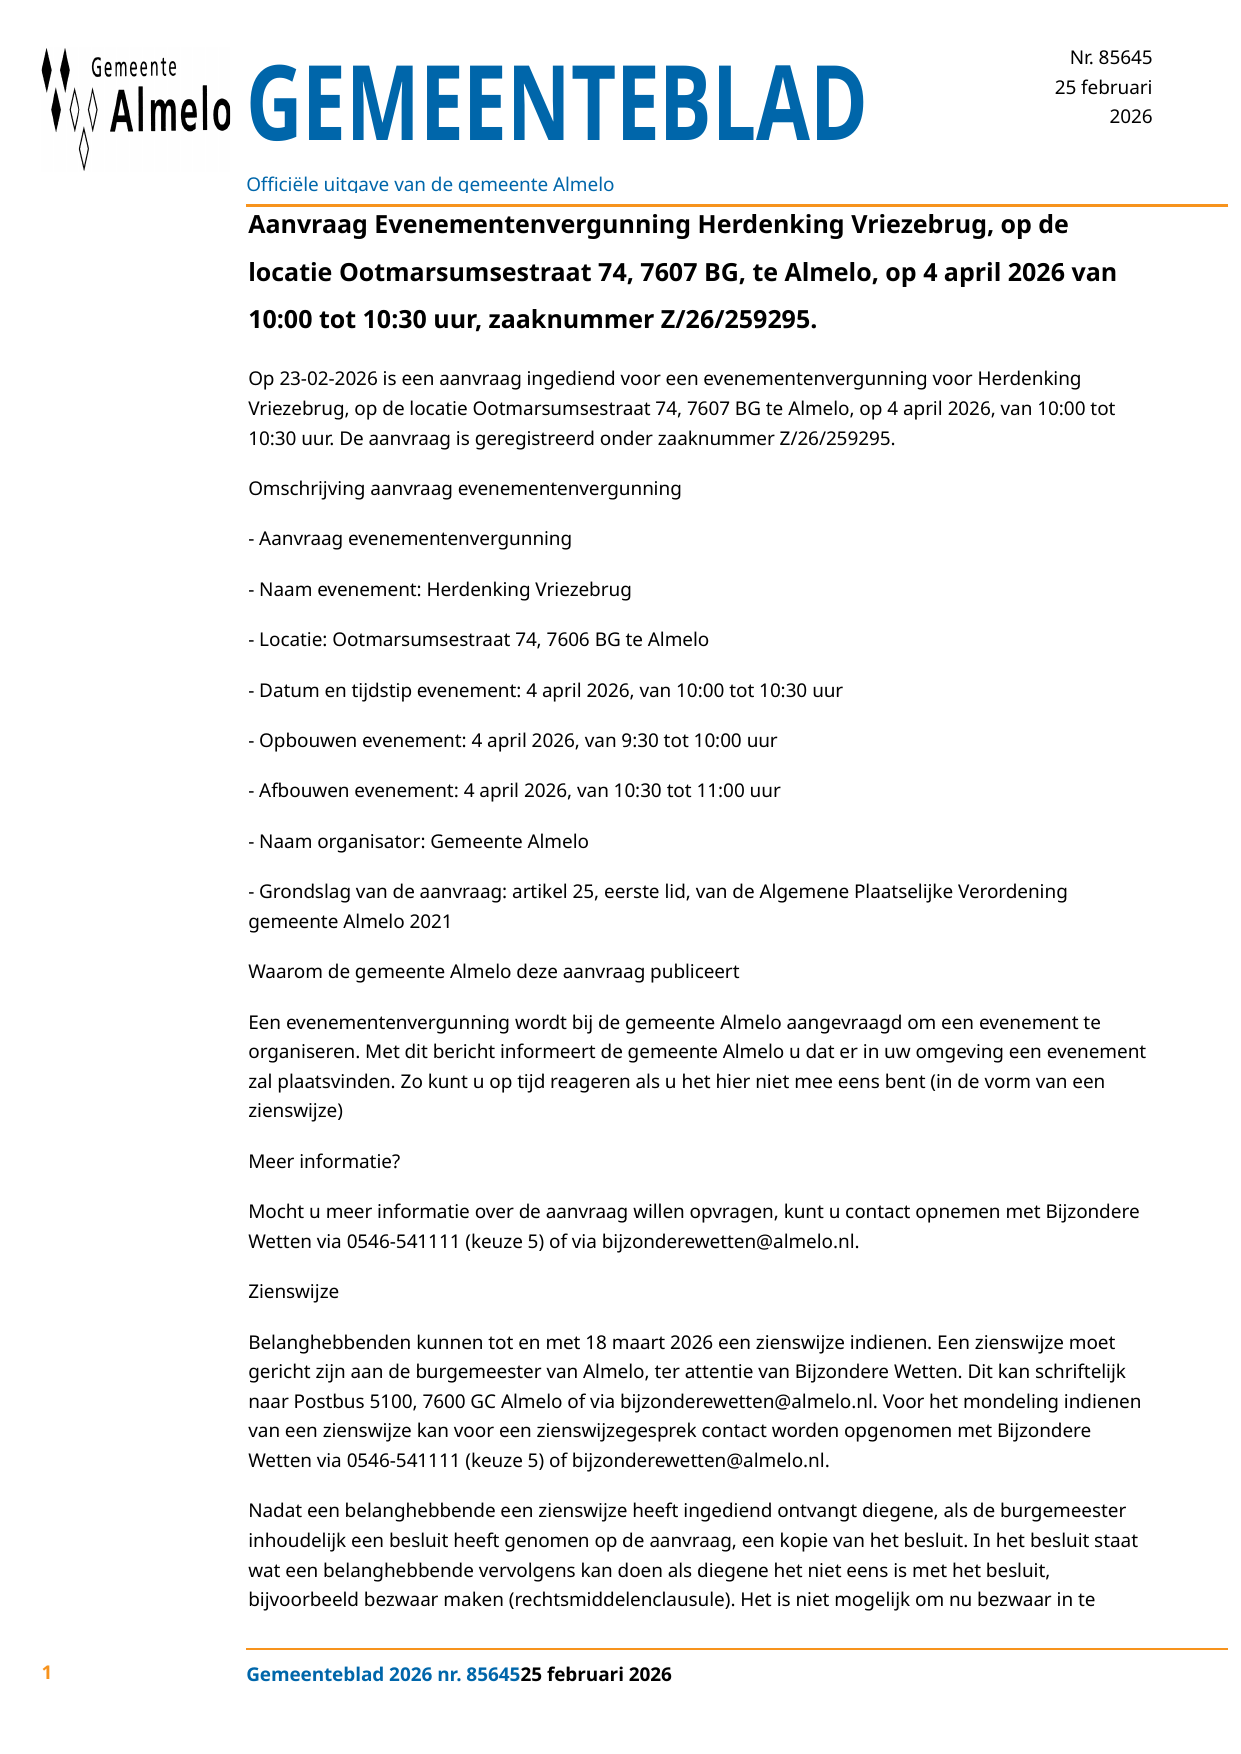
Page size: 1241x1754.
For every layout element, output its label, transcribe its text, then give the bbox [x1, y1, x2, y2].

text Omschrijving aanvraag evenementenvergunning [248, 475, 1152, 501]
picture [41, 47, 231, 172]
text Mocht u meer informatie over de aanvraag willen opvragen, kunt u contact opnemen met Bijzondere Wetten via 0546-541111 (keuze 5) of via bijzonderewetten@almelo.nl. [248, 1198, 1152, 1254]
text Op 23-02-2026 is een aanvraag ingediend voor een evenementenvergunning voor Herdenking Vriezebrug, op de locatie Ootmarsumsestraat 74, 7607 BG te Almelo, op 4 april 2026, van 10:00 tot 10:30 uur. De aanvraag is geregistreerd onder zaaknummer Z/26/259295. [248, 366, 1152, 450]
text - Opbouwen evenement: 4 april 2026, van 9:30 tot 10:00 uur [248, 727, 1152, 753]
text Meer informatie? [248, 1148, 1152, 1174]
text - Aanvraag evenementenvergunning [248, 526, 1152, 551]
text Zienswijze [248, 1278, 1152, 1304]
text - Naam evenement: Herdenking Vriezebrug [248, 576, 1152, 602]
text - Naam organisator: Gemeente Almelo [248, 828, 1152, 854]
text - Grondslag van de aanvraag: artikel 25, eerste lid, van de Algemene Plaatselijke Verordening gemeente Almelo 2021 [248, 878, 1152, 934]
text Belanghebbenden kunnen tot en met 18 maart 2026 een zienswijze indienen. Een zienswijze moet gericht zijn aan de burgemeester van Almelo, ter attentie van Bijzondere Wetten. Dit kan schriftelijk naar Postbus 5100, 7600 GC Almelo of via bijzonderewetten@almelo.nl. Voor het mondeling indienen van een zienswijze kan voor een zienswijzegesprek contact worden opgenomen met Bijzondere Wetten via 0546-541111 (keuze 5) of bijzonderewetten@almelo.nl. [248, 1329, 1152, 1473]
text - Datum en tijdstip evenement: 4 april 2026, van 10:00 tot 10:30 uur [248, 677, 1152, 702]
text Nadat een belanghebbende een zienswijze heeft ingediend ontvangt diegene, als de burgemeester inhoudelijk een besluit heeft genomen op de aanvraag, een kopie van het besluit. In het besluit staat wat een belanghebbende vervolgens kan doen als diegene het niet eens is met het besluit, bijvoorbeeld bezwaar maken (rechtsmiddelenclausule). Het is niet mogelijk om nu bezwaar in te [248, 1498, 1152, 1612]
text Een evenementenvergunning wordt bij de gemeente Almelo aangevraagd om een evenement te organiseren. Met dit bericht informeert de gemeente Almelo u dat er in uw omgeving een evenement zal plaatsvinden. Zo kunt u op tijd reageren als u het hier niet mee eens bent (in de vorm van een zienswijze) [248, 1009, 1152, 1123]
text - Locatie: Ootmarsumsestraat 74, 7606 BG te Almelo [248, 626, 1152, 652]
text Aanvraag Evenementenvergunning Herdenking Vriezebrug, op de locatie Ootmarsumsestraat 74, 7607 BG, te Almelo, op 4 april 2026 van 10:00 tot 10:30 uur, zaaknummer Z/26/259295. [248, 207, 1152, 336]
text Waarom de gemeente Almelo deze aanvraag publiceert [248, 958, 1152, 984]
text - Afbouwen evenement: 4 april 2026, van 10:30 tot 11:00 uur [248, 778, 1152, 803]
